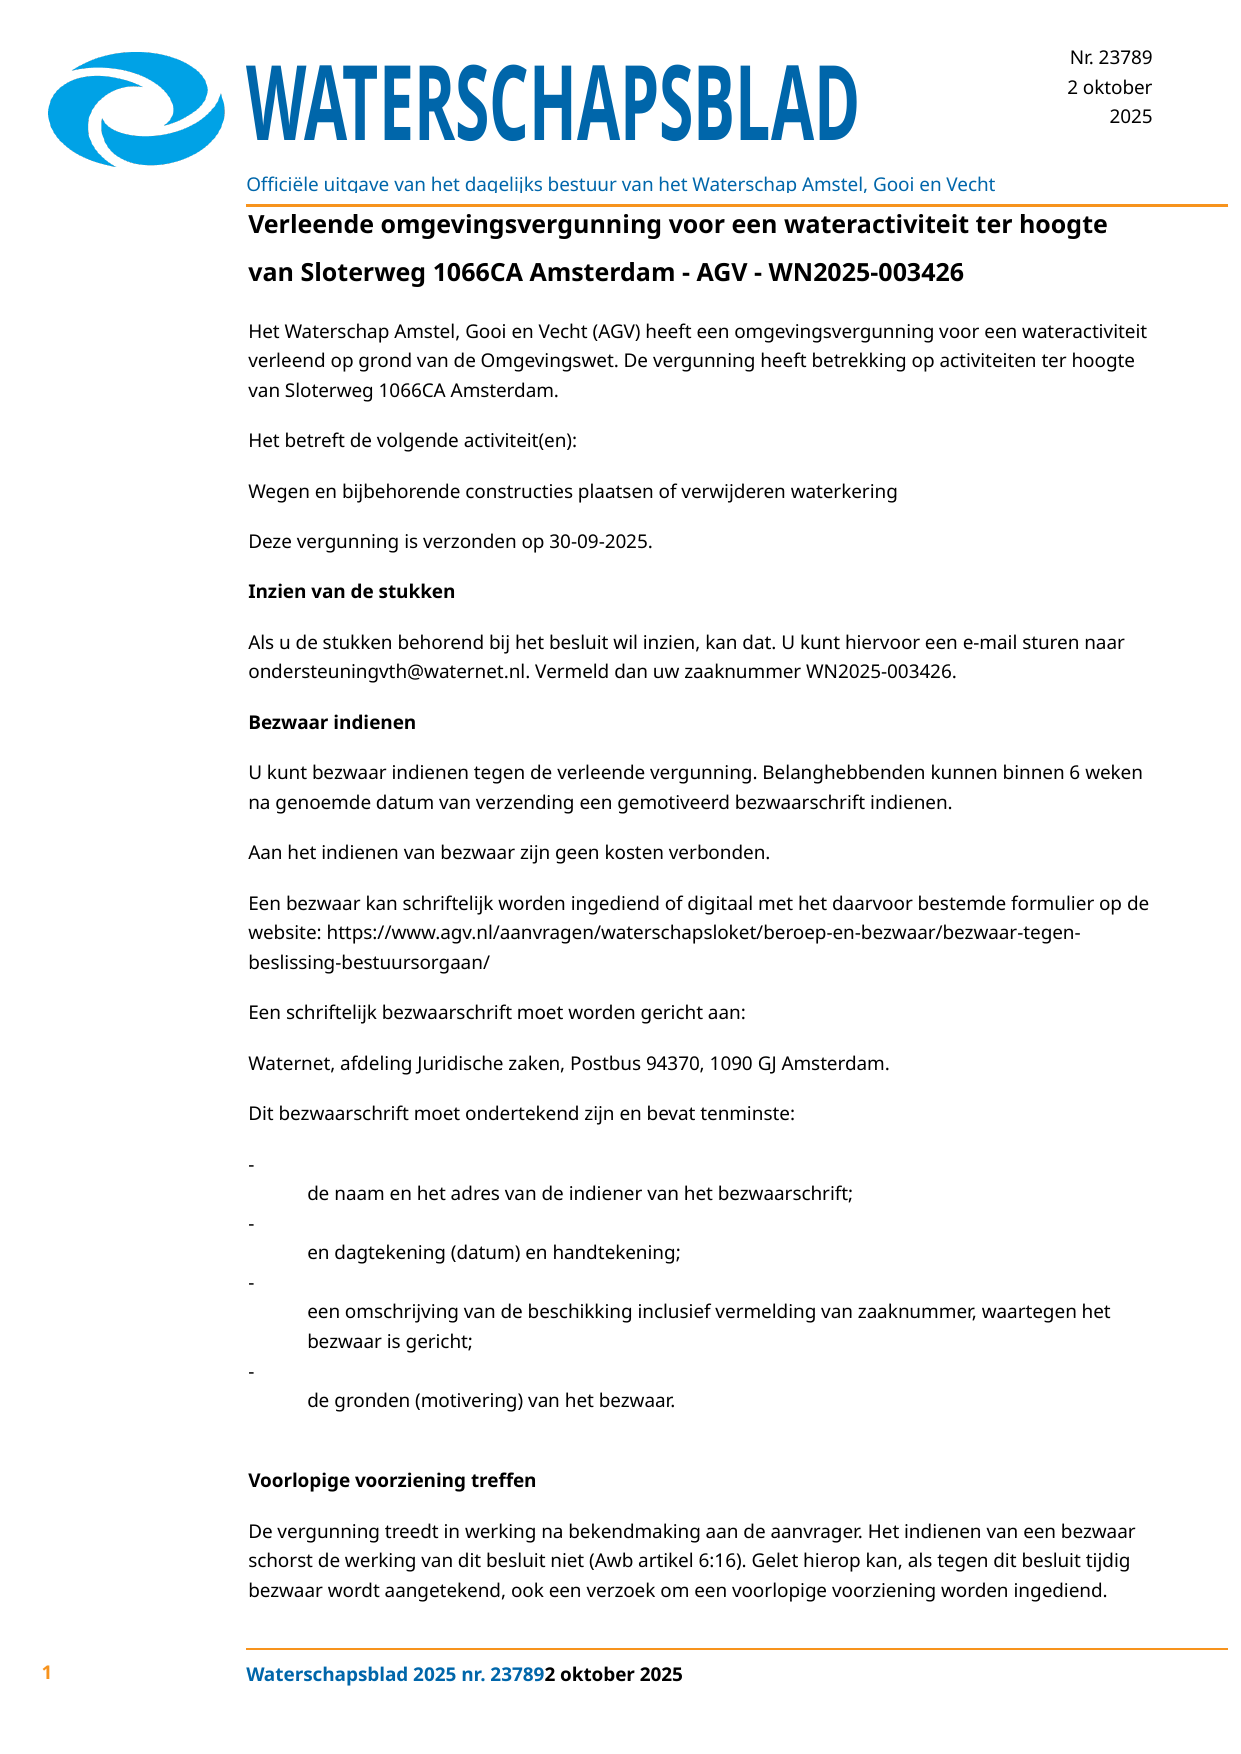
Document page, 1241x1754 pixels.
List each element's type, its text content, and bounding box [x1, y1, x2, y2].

text Deze vergunning is verzonden op 30-09-2025. [248, 528, 1152, 554]
text Bezwaar indienen [248, 709, 1152, 735]
list de naam en het adres van de indiener van het bezwaarschrift; [248, 1180, 1152, 1206]
text Verleende omgevingsvergunning voor een wateractiviteit ter hoogte van Sloterweg 1066CA Amsterdam - AGV - WN2025-003426 [248, 207, 1152, 288]
text Dit bezwaarschrift moet ondertekend zijn en bevat tenminste: [248, 1100, 1152, 1126]
text Als u de stukken behorend bij het besluit wil inzien, kan dat. U kunt hiervoor een e-mail sturen naar ondersteuningvth@waternet.nl. Vermeld dan uw zaaknummer WN2025-003426. [248, 629, 1152, 684]
picture [41, 47, 231, 172]
text Wegen en bijbehorende constructies plaatsen of verwijderen waterkering [248, 478, 1152, 504]
text Een bezwaar kan schriftelijk worden ingediend of digitaal met het daarvoor bestemde formulier op de website: https://www.agv.nl/aanvragen/waterschapsloket/beroep-en-bezwaar/bezwaar-tegen-beslissing-bestuursorgaan/ [248, 890, 1152, 975]
text Een schriftelijk bezwaarschrift moet worden gericht aan: [248, 999, 1152, 1025]
text De vergunning treedt in werking na bekendmaking aan de aanvrager. Het indienen van een bezwaar schorst de werking van dit besluit niet (Awb artikel 6:16). Gelet hierop kan, als tegen dit besluit tijdig bezwaar wordt aangetekend, ook een verzoek om een voorlopige voorziening worden ingediend. [248, 1518, 1152, 1603]
text Het betreft de volgende activiteit(en): [248, 427, 1152, 453]
text Aan het indienen van bezwaar zijn geen kosten verbonden. [248, 839, 1152, 865]
text Inzien van de stukken [248, 579, 1152, 604]
text Het Waterschap Amstel, Gooi en Vecht (AGV) heeft een omgevingsvergunning voor een wateractiviteit verleend op grond van de Omgevingswet. De vergunning heeft betrekking op activiteiten ter hoogte van Sloterweg 1066CA Amsterdam. [248, 318, 1152, 403]
list een omschrijving van de beschikking inclusief vermelding van zaaknummer, waartegen het bezwaar is gericht; [248, 1299, 1152, 1354]
list de gronden (motivering) van het bezwaar. [248, 1387, 1152, 1413]
text U kunt bezwaar indienen tegen de verleende vergunning. Belanghebbenden kunnen binnen 6 weken na genoemde datum van verzending een gemotiveerd bezwaarschrift indienen. [248, 759, 1152, 815]
text Waternet, afdeling Juridische zaken, Postbus 94370, 1090 GJ Amsterdam. [248, 1050, 1152, 1076]
list en dagtekening (datum) en handtekening; [248, 1239, 1152, 1265]
text Voorlopige voorziening treffen [248, 1467, 1152, 1493]
